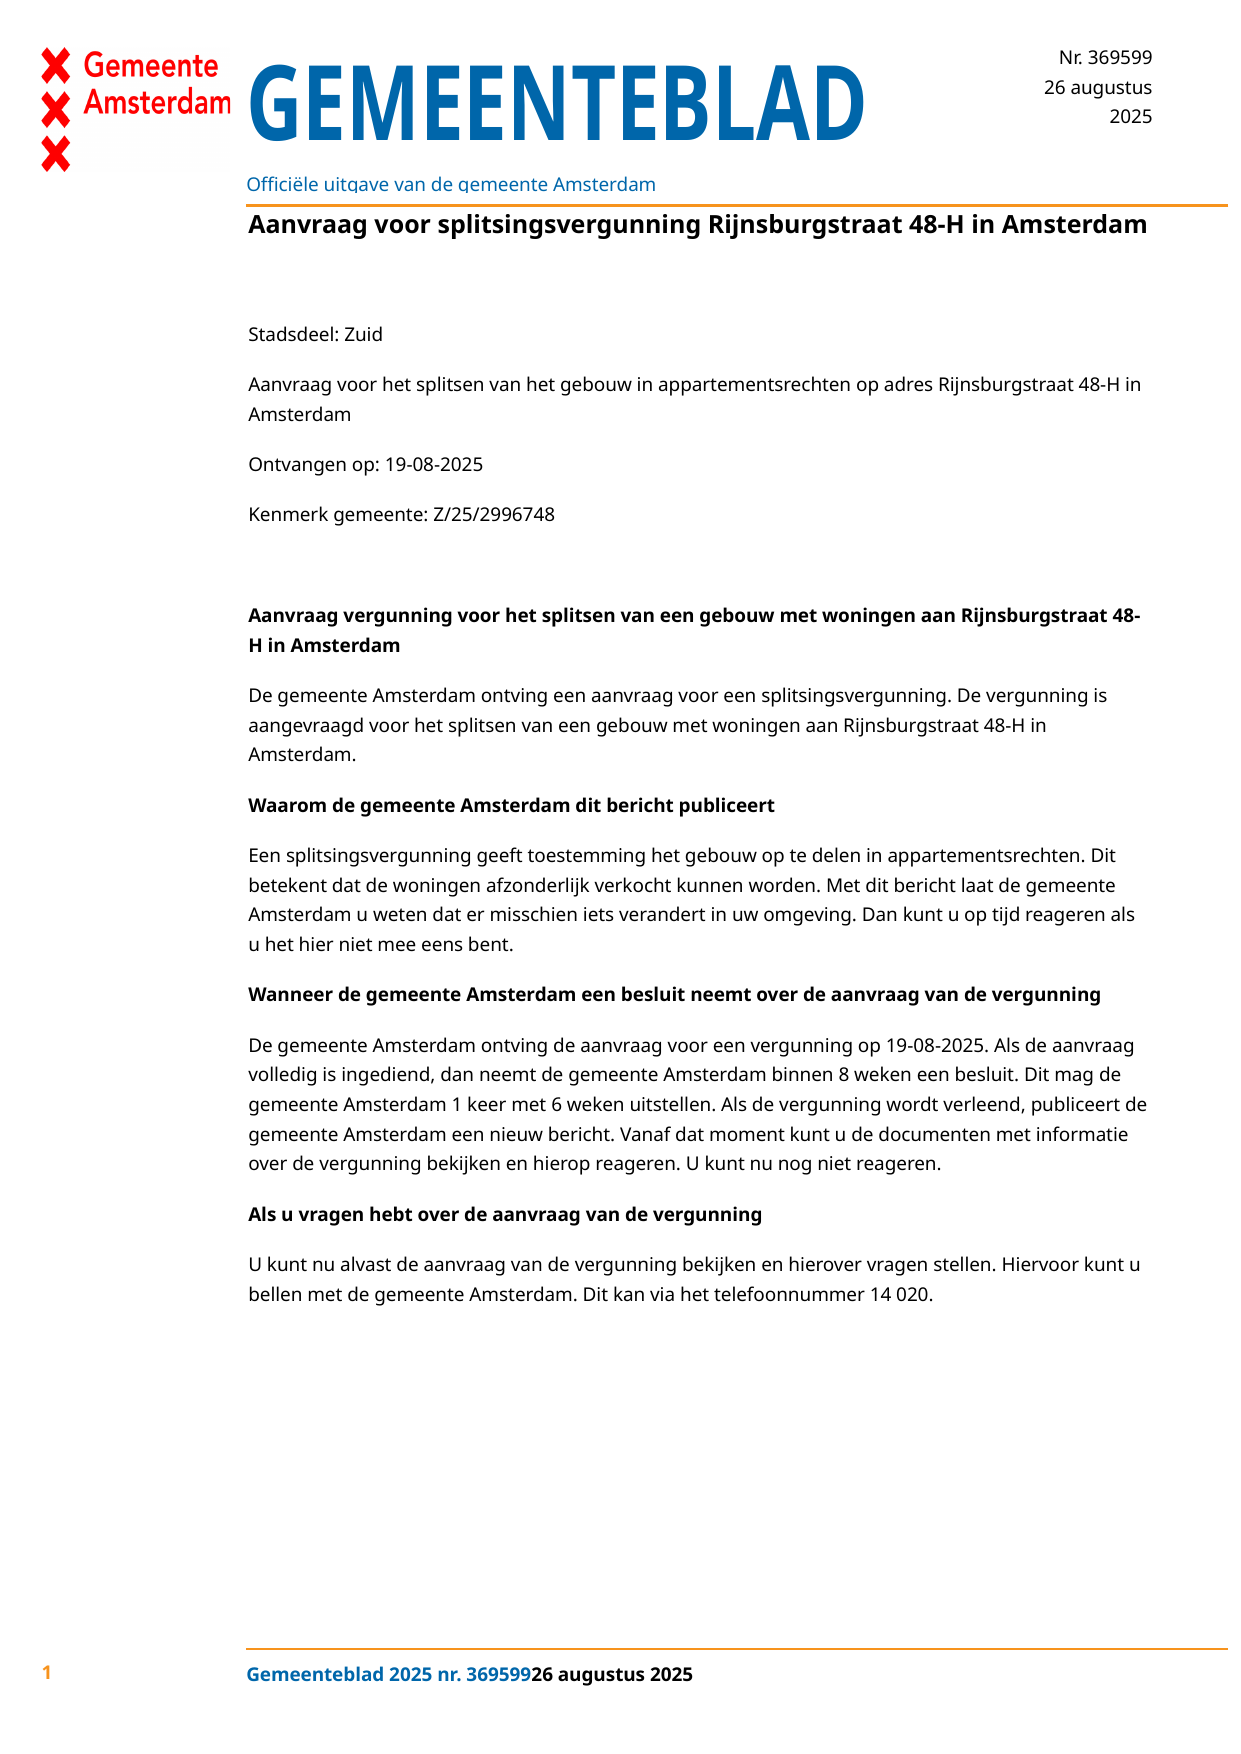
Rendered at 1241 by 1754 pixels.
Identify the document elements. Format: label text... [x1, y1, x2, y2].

text Kenmerk gemeente: Z/25/2996748 [248, 502, 1152, 527]
text Aanvraag voor het splitsen van het gebouw in appartementsrechten op adres Rijnsburgstraat 48-H in Amsterdam [248, 371, 1152, 426]
text Ontvangen op: 19-08-2025 [248, 451, 1152, 477]
picture [41, 47, 231, 172]
text Waarom de gemeente Amsterdam dit bericht publiceert [248, 792, 1152, 818]
text Wanneer de gemeente Amsterdam een besluit neemt over de aanvraag van de vergunning [248, 982, 1152, 1007]
text Stadsdeel: Zuid [248, 321, 1152, 346]
text De gemeente Amsterdam ontving een aanvraag voor een splitsingsvergunning. De vergunning is aangevraagd voor het splitsen van een gebouw met woningen aan Rijnsburgstraat 48-H in Amsterdam. [248, 682, 1152, 767]
text Aanvraag vergunning voor het splitsen van een gebouw met woningen aan Rijnsburgstraat 48-H in Amsterdam [248, 602, 1152, 658]
text U kunt nu alvast de aanvraag van de vergunning bekijken en hierover vragen stellen. Hiervoor kunt u bellen met de gemeente Amsterdam. Dit kan via het telefoonnummer 14 020. [248, 1251, 1152, 1306]
text De gemeente Amsterdam ontving de aanvraag voor een vergunning op 19-08-2025. Als de aanvraag volledig is ingediend, dan neemt de gemeente Amsterdam binnen 8 weken een besluit. Dit mag de gemeente Amsterdam 1 keer met 6 weken uitstellen. Als de vergunning wordt verleend, publiceert de gemeente Amsterdam een nieuw bericht. Vanaf dat moment kunt u de documenten met informatie over de vergunning bekijken en hierop reageren. U kunt nu nog niet reageren. [248, 1032, 1152, 1176]
text Als u vragen hebt over de aanvraag van de vergunning [248, 1201, 1152, 1226]
text Aanvraag voor splitsingsvergunning Rijnsburgstraat 48-H in Amsterdam [248, 207, 1152, 241]
text Een splitsingsvergunning geeft toestemming het gebouw op te delen in appartementsrechten. Dit betekent dat de woningen afzonderlijk verkocht kunnen worden. Met dit bericht laat de gemeente Amsterdam u weten dat er misschien iets verandert in uw omgeving. Dan kunt u op tijd reageren als u het hier niet mee eens bent. [248, 842, 1152, 957]
